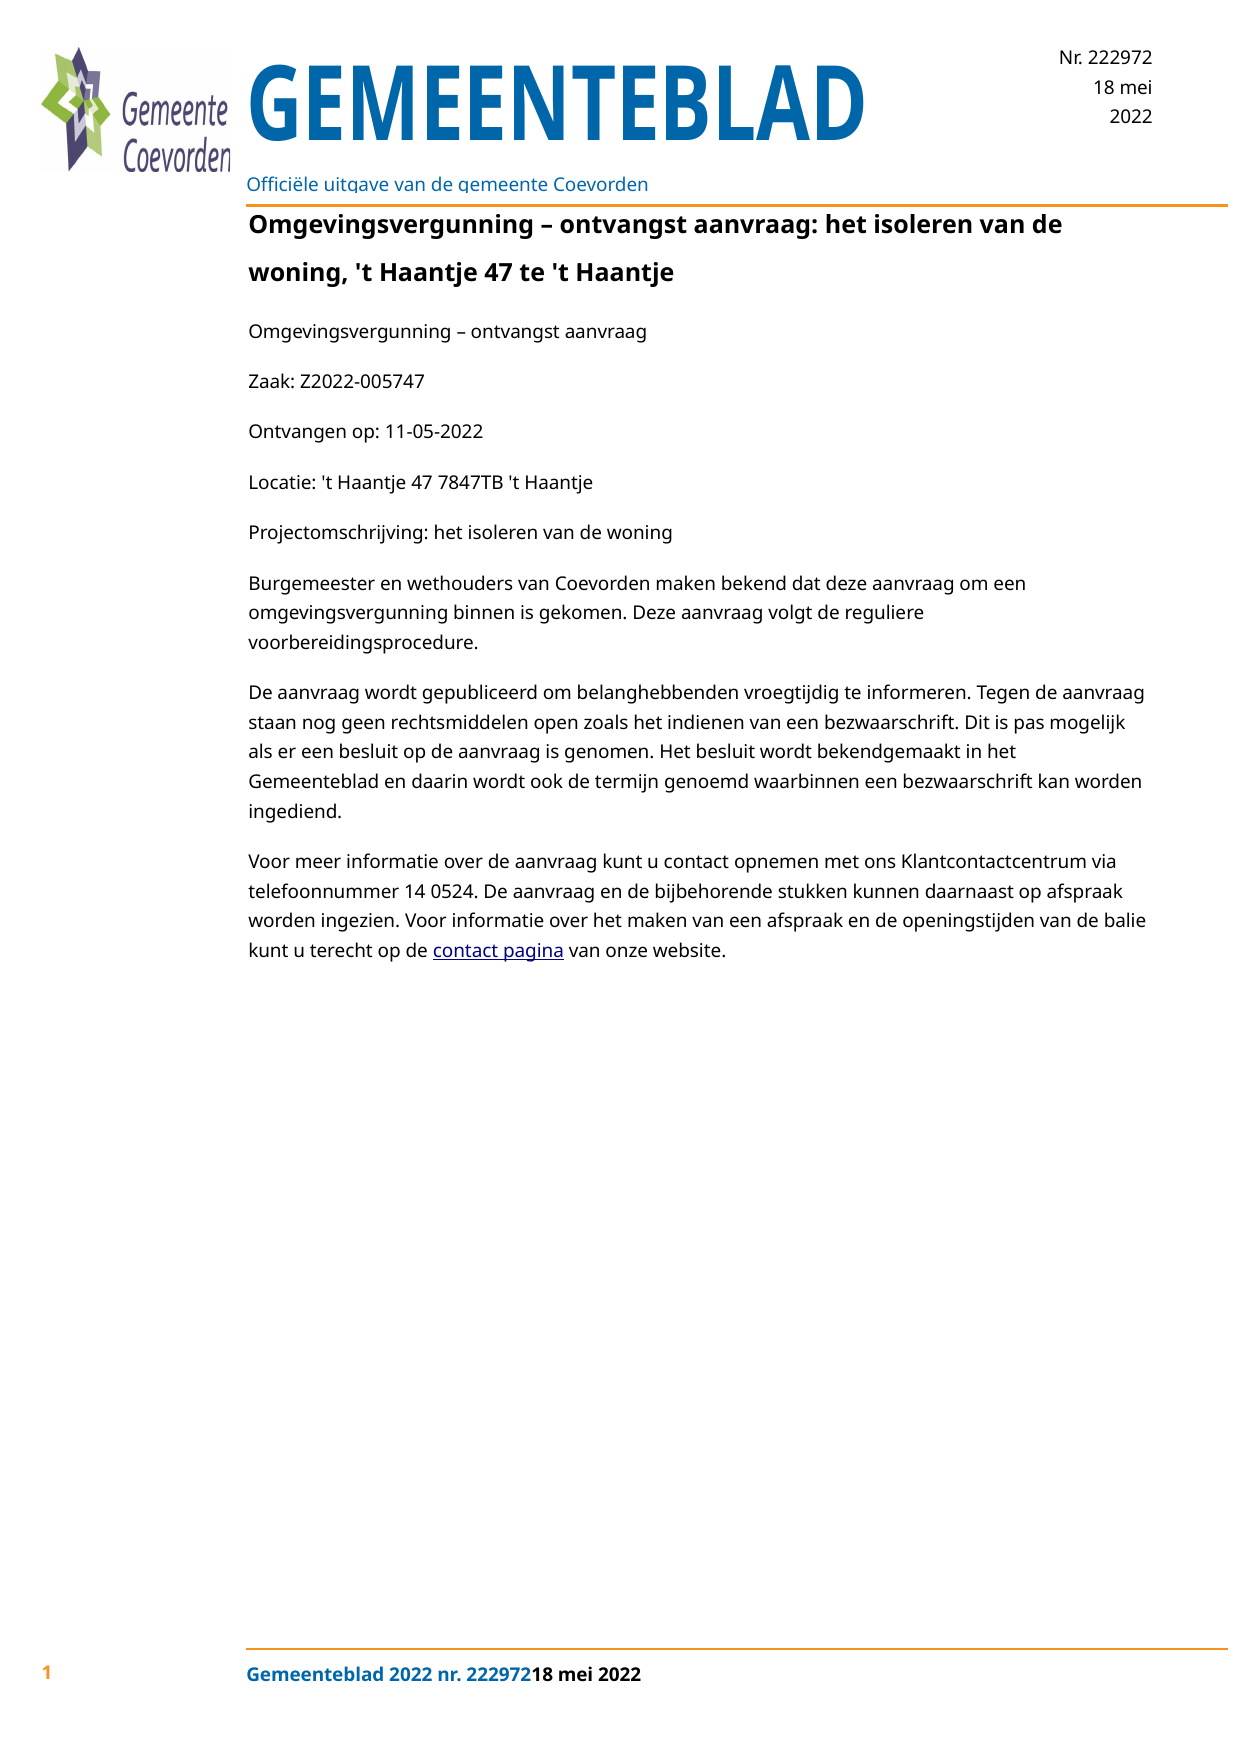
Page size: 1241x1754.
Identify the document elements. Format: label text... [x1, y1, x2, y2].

text Burgemeester en wethouders van Coevorden maken bekend dat deze aanvraag om een omgevingsvergunning binnen is gekomen. Deze aanvraag volgt de reguliere voorbereidingsprocedure. [248, 570, 1152, 655]
text Voor meer informatie over de aanvraag kunt u contact opnemen met ons Klantcontactcentrum via telefoonnummer 14 0524. De aanvraag en de bijbehorende stukken kunnen daarnaast op afspraak worden ingezien. Voor informatie over het maken van een afspraak en de openingstijden van de balie kunt u terecht op de contact pagina van onze website. [248, 848, 1152, 963]
text Zaak: Z2022-005747 [248, 368, 1152, 394]
text Omgevingsvergunning – ontvangst aanvraag: het isoleren van de woning, 't Haantje 47 te 't Haantje [248, 207, 1152, 288]
text De aanvraag wordt gepubliceerd om belanghebbenden vroegtijdig te informeren. Tegen de aanvraag staan nog geen rechtsmiddelen open zoals het indienen van een bezwaarschrift. Dit is pas mogelijk als er een besluit op de aanvraag is genomen. Het besluit wordt bekendgemaakt in het Gemeenteblad en daarin wordt ook de termijn genoemd waarbinnen een bezwaarschrift kan worden ingediend. [248, 679, 1152, 824]
text Locatie: 't Haantje 47 7847TB 't Haantje [248, 469, 1152, 495]
text Omgevingsvergunning – ontvangst aanvraag [248, 318, 1152, 344]
text Ontvangen op: 11-05-2022 [248, 419, 1152, 444]
text Projectomschrijving: het isoleren van de woning [248, 519, 1152, 545]
picture [41, 47, 231, 172]
